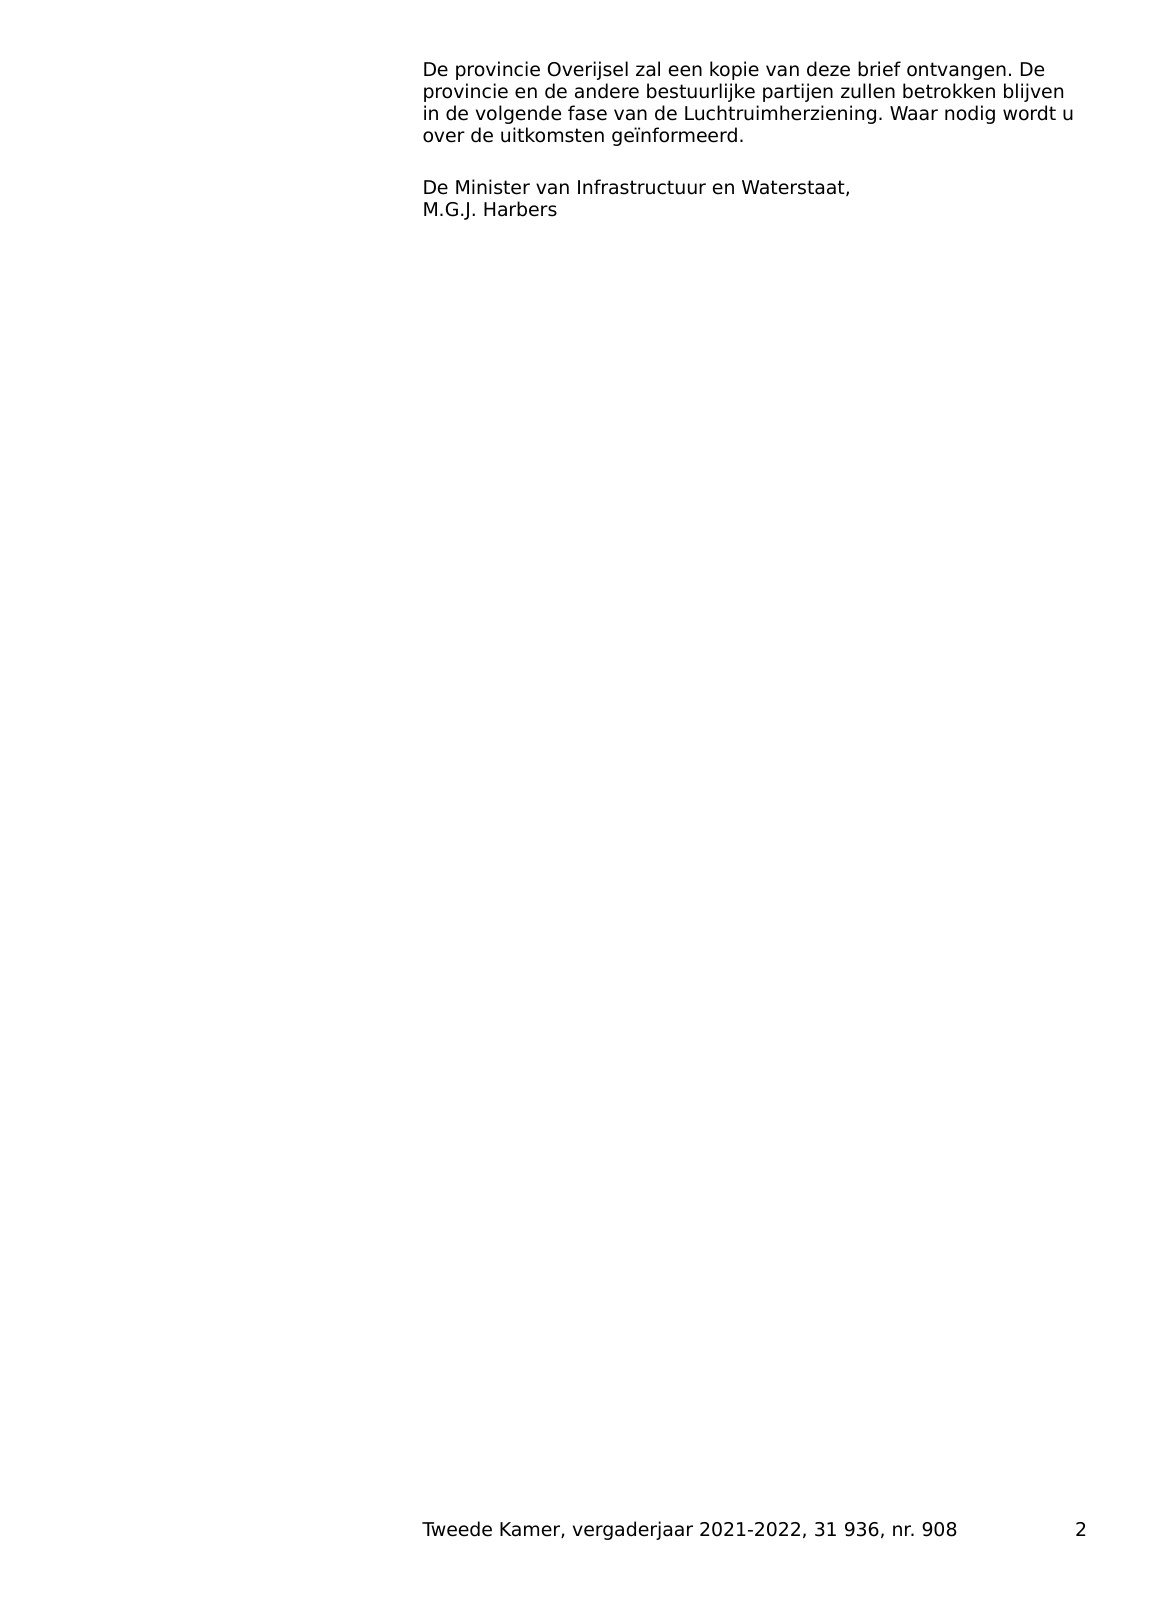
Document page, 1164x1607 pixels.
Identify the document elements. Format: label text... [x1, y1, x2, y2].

text De provincie Overijsel zal een kopie van deze brief ontvangen. De provincie en de andere bestuurlijke partijen zullen betrokken blijven in de volgende fase van de Luchtruimherziening. Waar nodig wordt u over de uitkomsten geïnformeerd. [422, 59, 1087, 147]
text De Minister van Infrastructuur en Waterstaat, M.G.J. Harbers [422, 177, 1087, 221]
